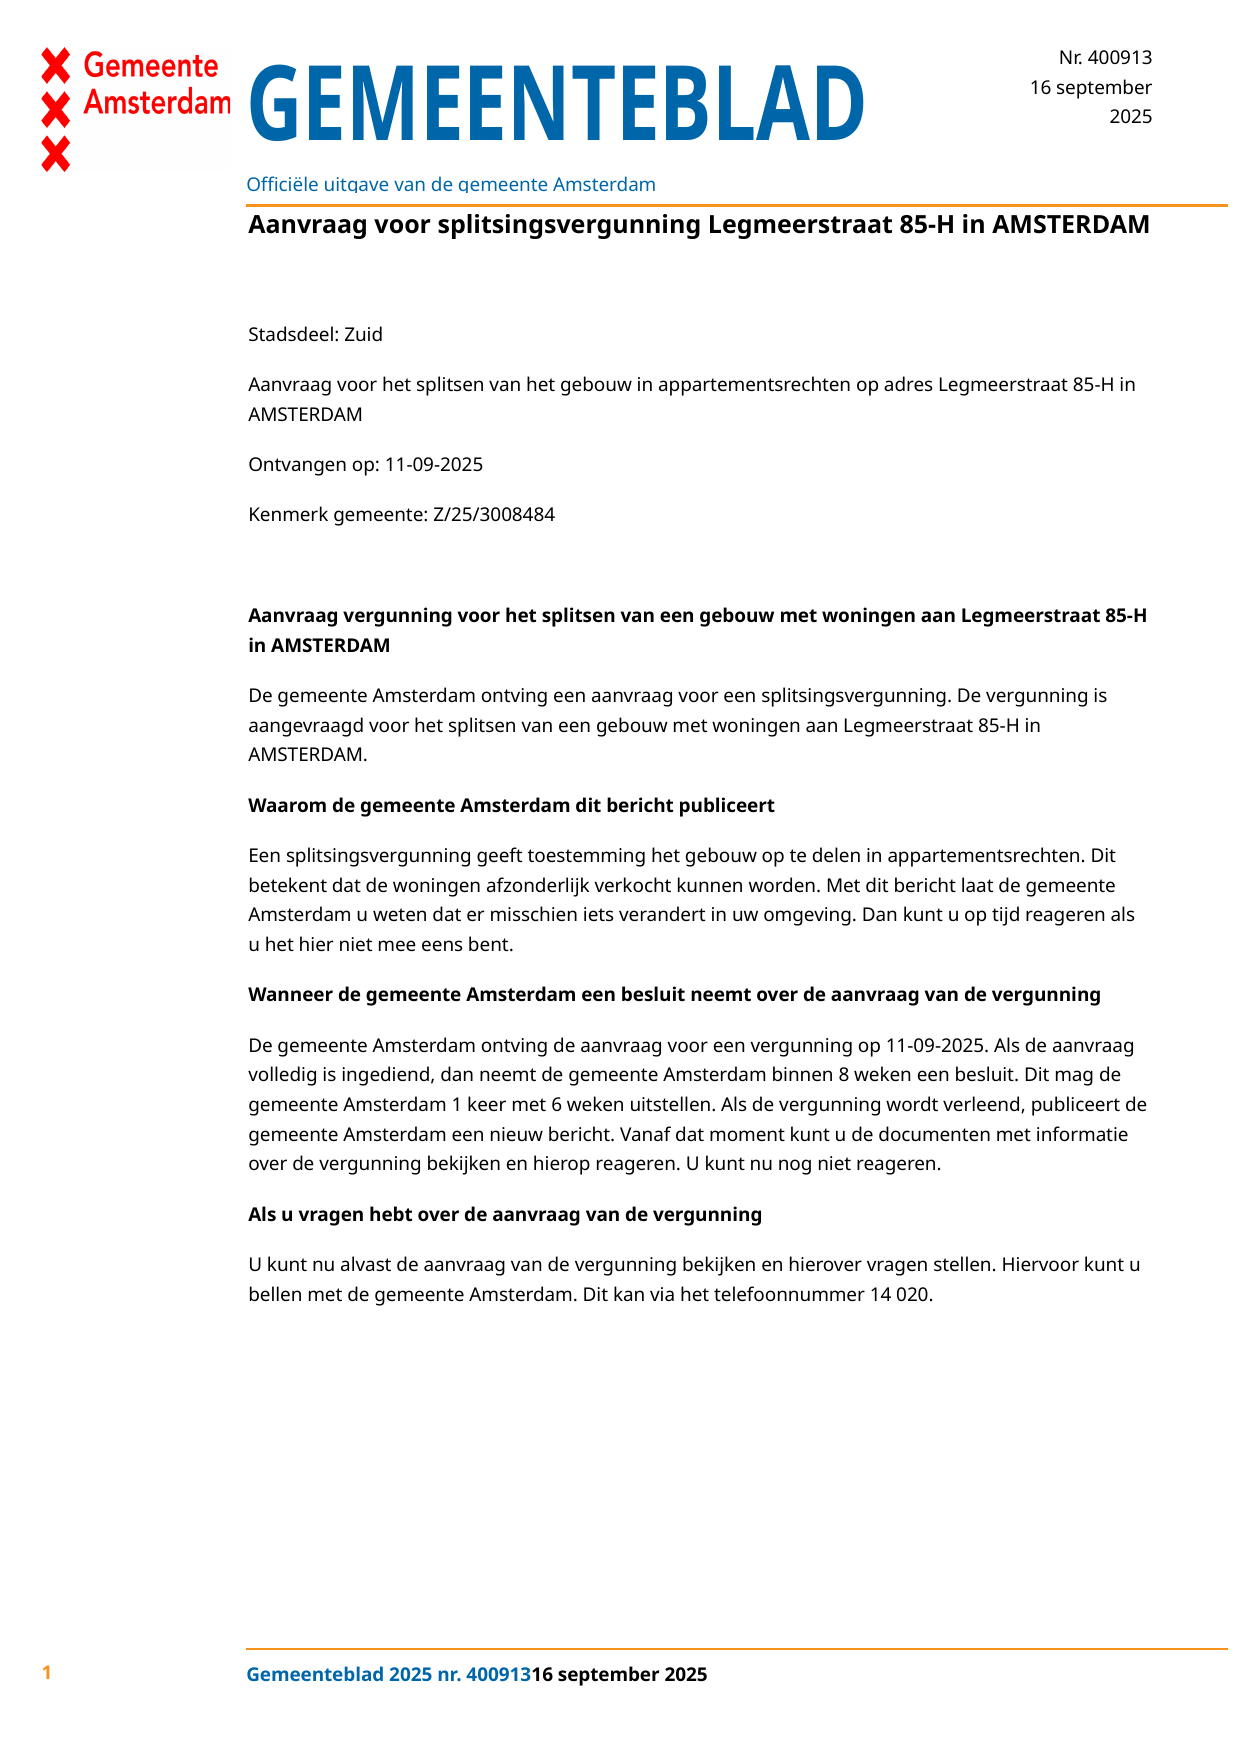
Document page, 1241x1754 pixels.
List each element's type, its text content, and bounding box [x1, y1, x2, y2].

text U kunt nu alvast de aanvraag van de vergunning bekijken en hierover vragen stellen. Hiervoor kunt u bellen met de gemeente Amsterdam. Dit kan via het telefoonnummer 14 020. [248, 1251, 1152, 1306]
text Stadsdeel: Zuid [248, 321, 1152, 346]
text Wanneer de gemeente Amsterdam een besluit neemt over de aanvraag van de vergunning [248, 982, 1152, 1007]
text De gemeente Amsterdam ontving een aanvraag voor een splitsingsvergunning. De vergunning is aangevraagd voor het splitsen van een gebouw met woningen aan Legmeerstraat 85-H in AMSTERDAM. [248, 682, 1152, 767]
text Aanvraag voor het splitsen van het gebouw in appartementsrechten op adres Legmeerstraat 85-H in AMSTERDAM [248, 371, 1152, 426]
text Een splitsingsvergunning geeft toestemming het gebouw op te delen in appartementsrechten. Dit betekent dat de woningen afzonderlijk verkocht kunnen worden. Met dit bericht laat de gemeente Amsterdam u weten dat er misschien iets verandert in uw omgeving. Dan kunt u op tijd reageren als u het hier niet mee eens bent. [248, 842, 1152, 957]
text Als u vragen hebt over de aanvraag van de vergunning [248, 1201, 1152, 1226]
text Ontvangen op: 11-09-2025 [248, 451, 1152, 477]
text Kenmerk gemeente: Z/25/3008484 [248, 502, 1152, 527]
text Aanvraag vergunning voor het splitsen van een gebouw met woningen aan Legmeerstraat 85-H in AMSTERDAM [248, 602, 1152, 658]
text Aanvraag voor splitsingsvergunning Legmeerstraat 85-H in AMSTERDAM [248, 207, 1152, 241]
text De gemeente Amsterdam ontving de aanvraag voor een vergunning op 11-09-2025. Als de aanvraag volledig is ingediend, dan neemt de gemeente Amsterdam binnen 8 weken een besluit. Dit mag de gemeente Amsterdam 1 keer met 6 weken uitstellen. Als de vergunning wordt verleend, publiceert de gemeente Amsterdam een nieuw bericht. Vanaf dat moment kunt u de documenten met informatie over de vergunning bekijken en hierop reageren. U kunt nu nog niet reageren. [248, 1032, 1152, 1176]
picture [41, 47, 231, 172]
text Waarom de gemeente Amsterdam dit bericht publiceert [248, 792, 1152, 818]
